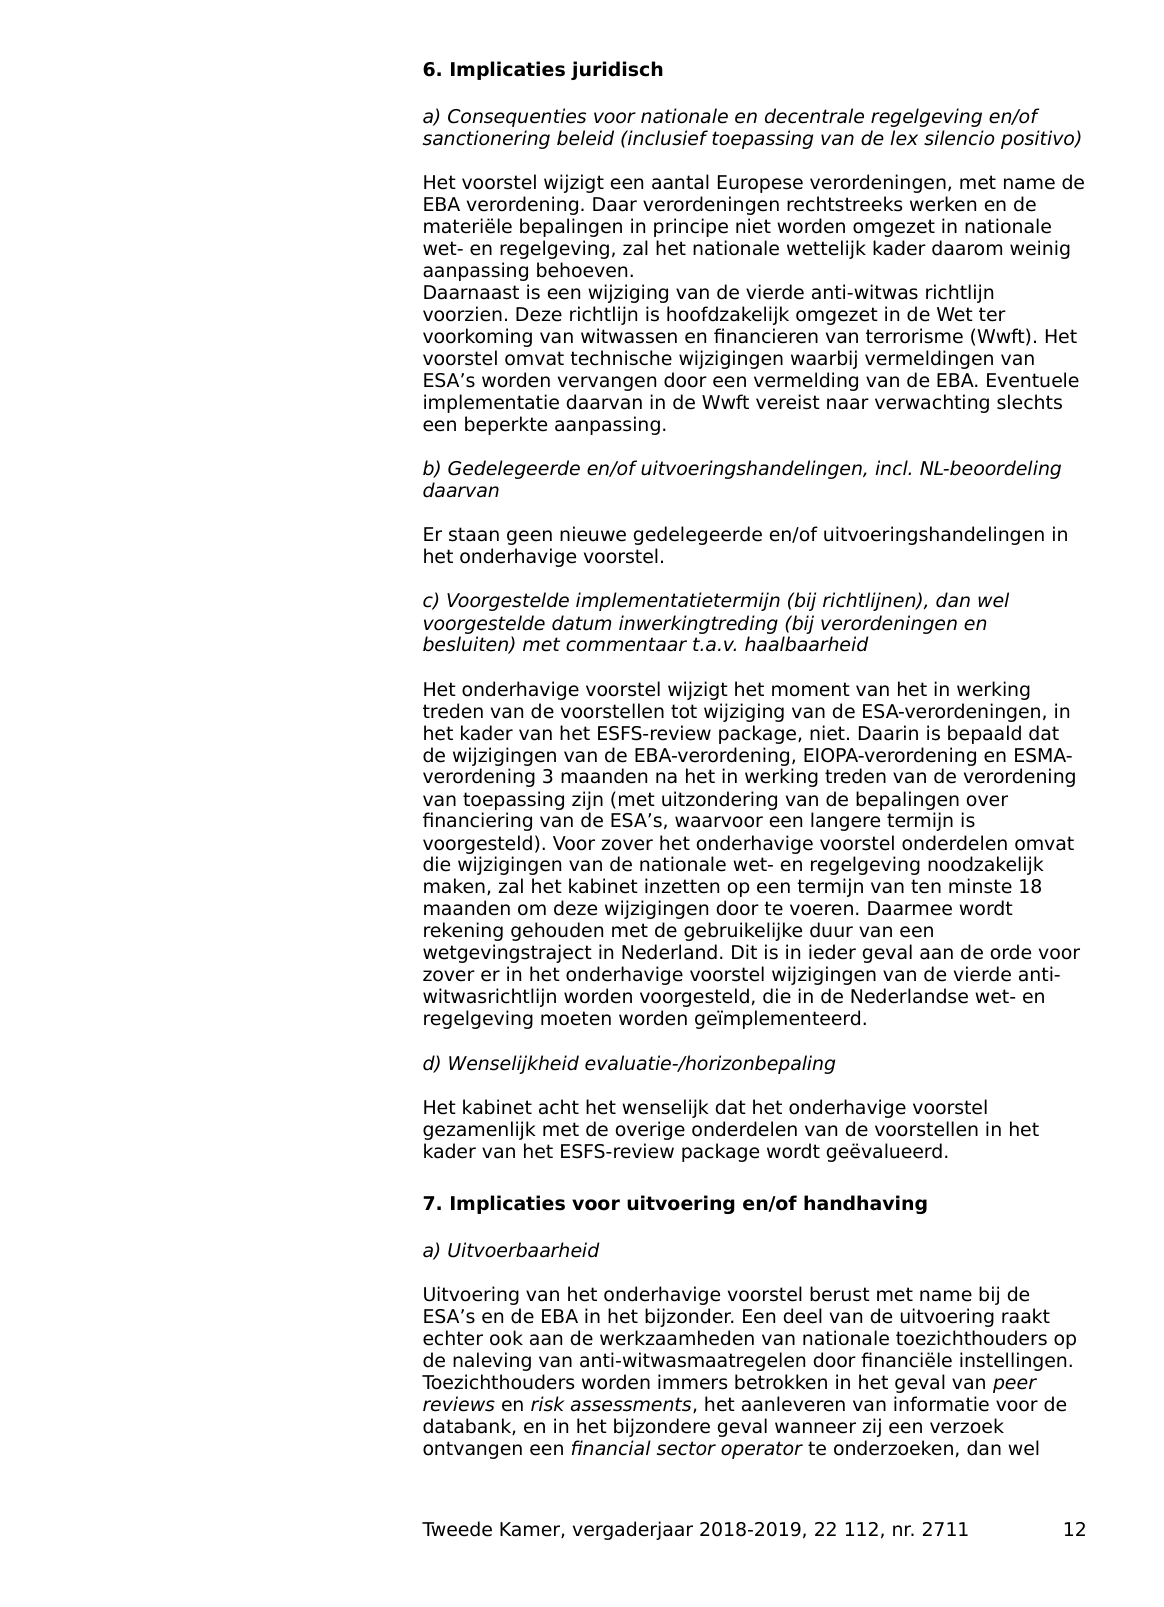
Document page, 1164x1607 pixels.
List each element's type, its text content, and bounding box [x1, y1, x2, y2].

subtitle 6. Implicaties juridisch [422, 59, 1087, 81]
text Er staan geen nieuwe gedelegeerde en/of uitvoeringshandelingen in het onderhavige voorstel. [422, 524, 1087, 568]
subtitle a) Uitvoerbaarheid [422, 1239, 1087, 1261]
subtitle a) Consequenties voor nationale en decentrale regelgeving en/of sanctionering beleid (inclusief toepassing van de lex silencio positivo) [422, 106, 1087, 150]
text Het kabinet acht het wenselijk dat het onderhavige voorstel gezamenlijk met de overige onderdelen van de voorstellen in het kader van het ESFS-review package wordt geëvalueerd. [422, 1097, 1087, 1162]
subtitle b) Gedelegeerde en/of uitvoeringshandelingen, incl. NL-beoordeling daarvan [422, 458, 1087, 502]
text Het onderhavige voorstel wijzigt het moment van het in werking treden van de voorstellen tot wijziging van de ESA-verordeningen, in het kader van het ESFS-review package, niet. Daarin is bepaald dat de wijzigingen van de EBA-verordening, EIOPA-verordening en ESMA-verordening 3 maanden na het in werking treden van de verordening van toepassing zijn (met uitzondering van de bepalingen over financiering van de ESA’s, waarvoor een langere termijn is voorgesteld). Voor zover het onderhavige voorstel onderdelen omvat die wijzigingen van de nationale wet- en regelgeving noodzakelijk maken, zal het kabinet inzetten op een termijn van ten minste 18 maanden om deze wijzigingen door te voeren. Daarmee wordt rekening gehouden met de gebruikelijke duur van een wetgevingstraject in Nederland. Dit is in ieder geval aan de orde voor zover er in het onderhavige voorstel wijzigingen van de vierde anti-witwasrichtlijn worden voorgesteld, die in de Nederlandse wet- en regelgeving moeten worden geïmplementeerd. [422, 678, 1087, 1030]
subtitle d) Wenselijkheid evaluatie-/horizonbepaling [422, 1052, 1087, 1074]
text Daarnaast is een wijziging van de vierde anti-witwas richtlijn voorzien. Deze richtlijn is hoofdzakelijk omgezet in de Wet ter voorkoming van witwassen en financieren van terrorisme (Wwft). Het voorstel omvat technische wijzigingen waarbij vermeldingen van ESA’s worden vervangen door een vermelding van de EBA. Eventuele implementatie daarvan in de Wwft vereist naar verwachting slechts een beperkte aanpassing. [422, 282, 1087, 436]
subtitle c) Voorgestelde implementatietermijn (bij richtlijnen), dan wel voorgestelde datum inwerkingtreding (bij verordeningen en besluiten) met commentaar t.a.v. haalbaarheid [422, 590, 1087, 656]
subtitle 7. Implicaties voor uitvoering en/of handhaving [422, 1192, 1087, 1214]
text Uitvoering van het onderhavige voorstel berust met name bij de ESA’s en de EBA in het bijzonder. Een deel van de uitvoering raakt echter ook aan de werkzaamheden van nationale toezichthouders op de naleving van anti-witwasmaatregelen door financiële instellingen. Toezichthouders worden immers betrokken in het geval van peer reviews en risk assessments, het aanleveren van informatie voor de databank, en in het bijzondere geval wanneer zij een verzoek ontvangen een financial sector operator te onderzoeken, dan wel [422, 1284, 1087, 1459]
text Het voorstel wijzigt een aantal Europese verordeningen, met name de EBA verordening. Daar verordeningen rechtstreeks werken en de materiële bepalingen in principe niet worden omgezet in nationale wet- en regelgeving, zal het nationale wettelijk kader daarom weinig aanpassing behoeven. [422, 172, 1087, 282]
